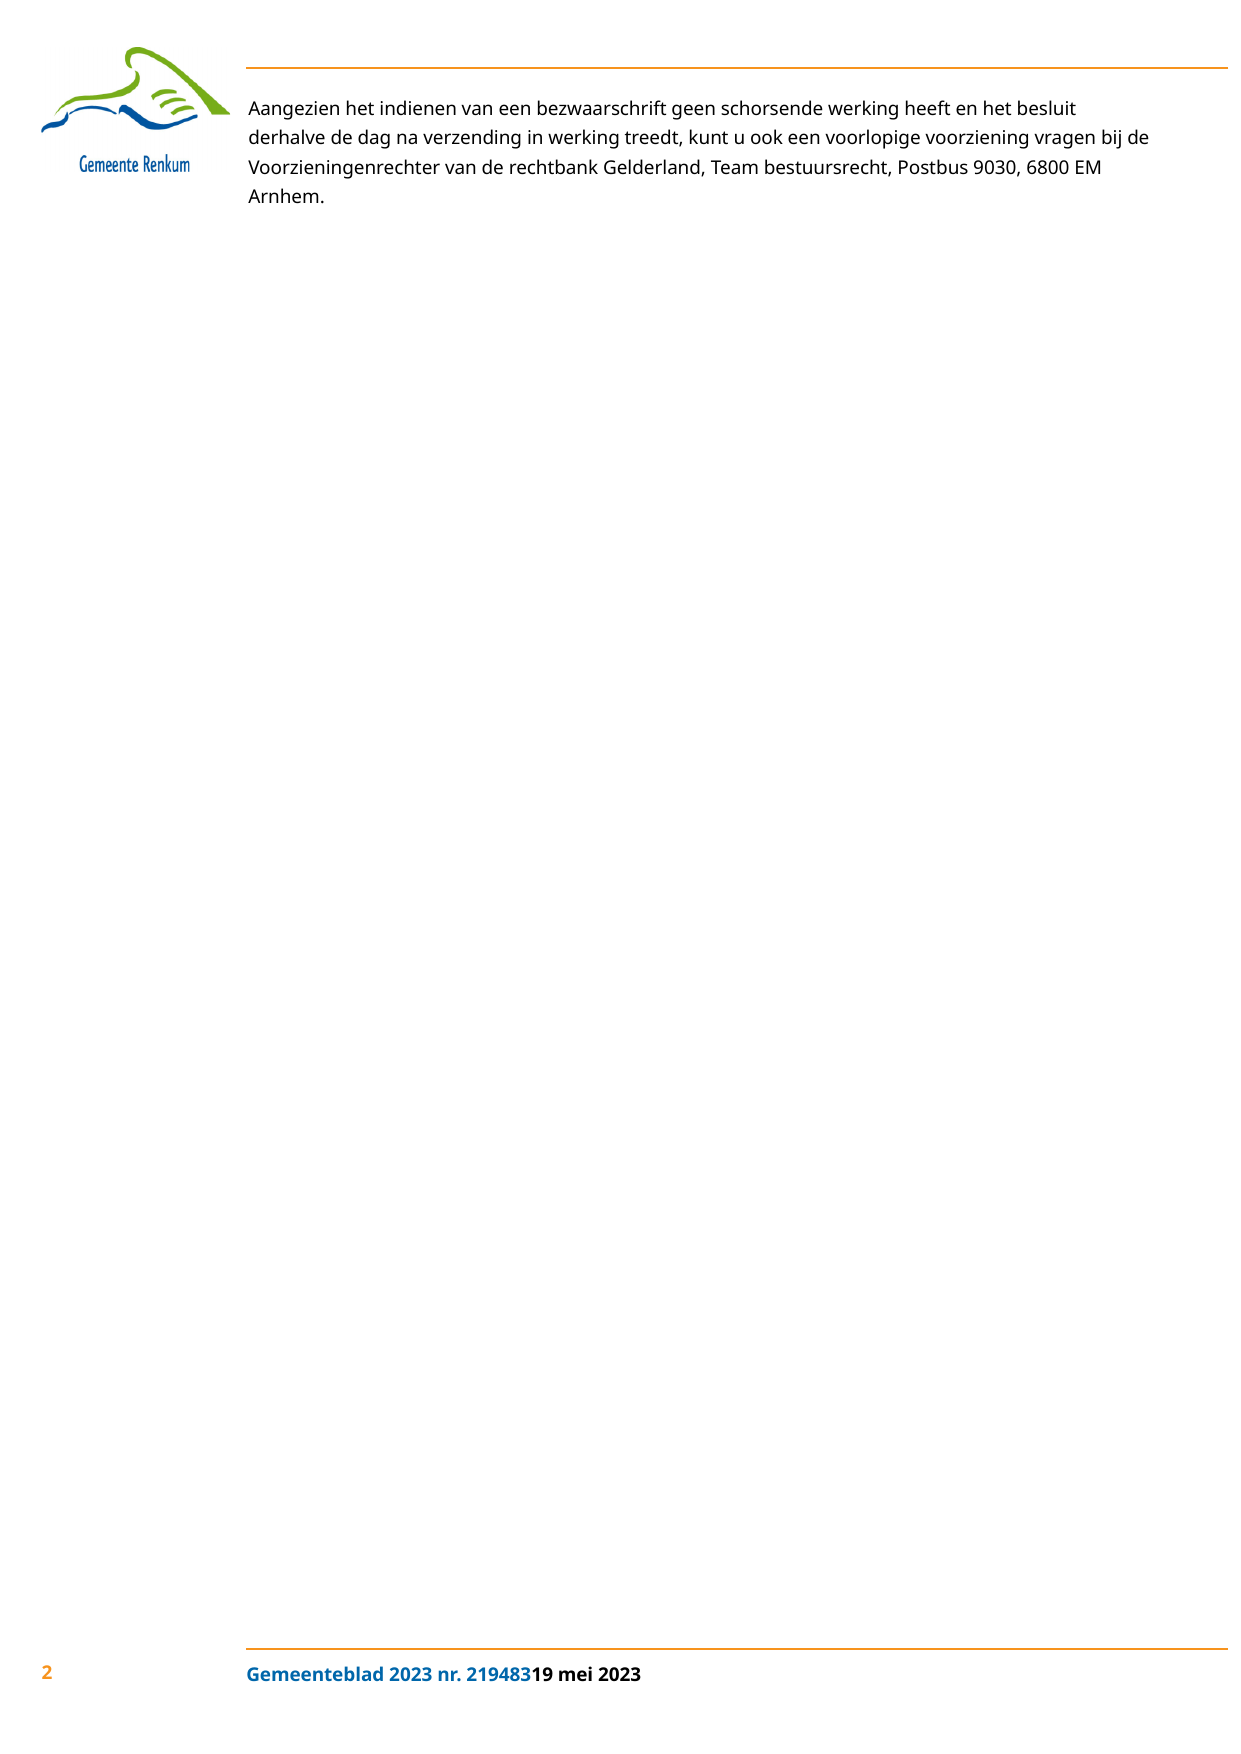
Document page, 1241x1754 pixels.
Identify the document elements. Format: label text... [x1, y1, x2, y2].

picture [41, 47, 231, 172]
text Aangezien het indienen van een bezwaarschrift geen schorsende werking heeft en het besluit derhalve de dag na verzending in werking treedt, kunt u ook een voorlopige voorziening vragen bij de Voorzieningenrechter van de rechtbank Gelderland, Team bestuursrecht, Postbus 9030, 6800 EM Arnhem. [248, 95, 1152, 209]
